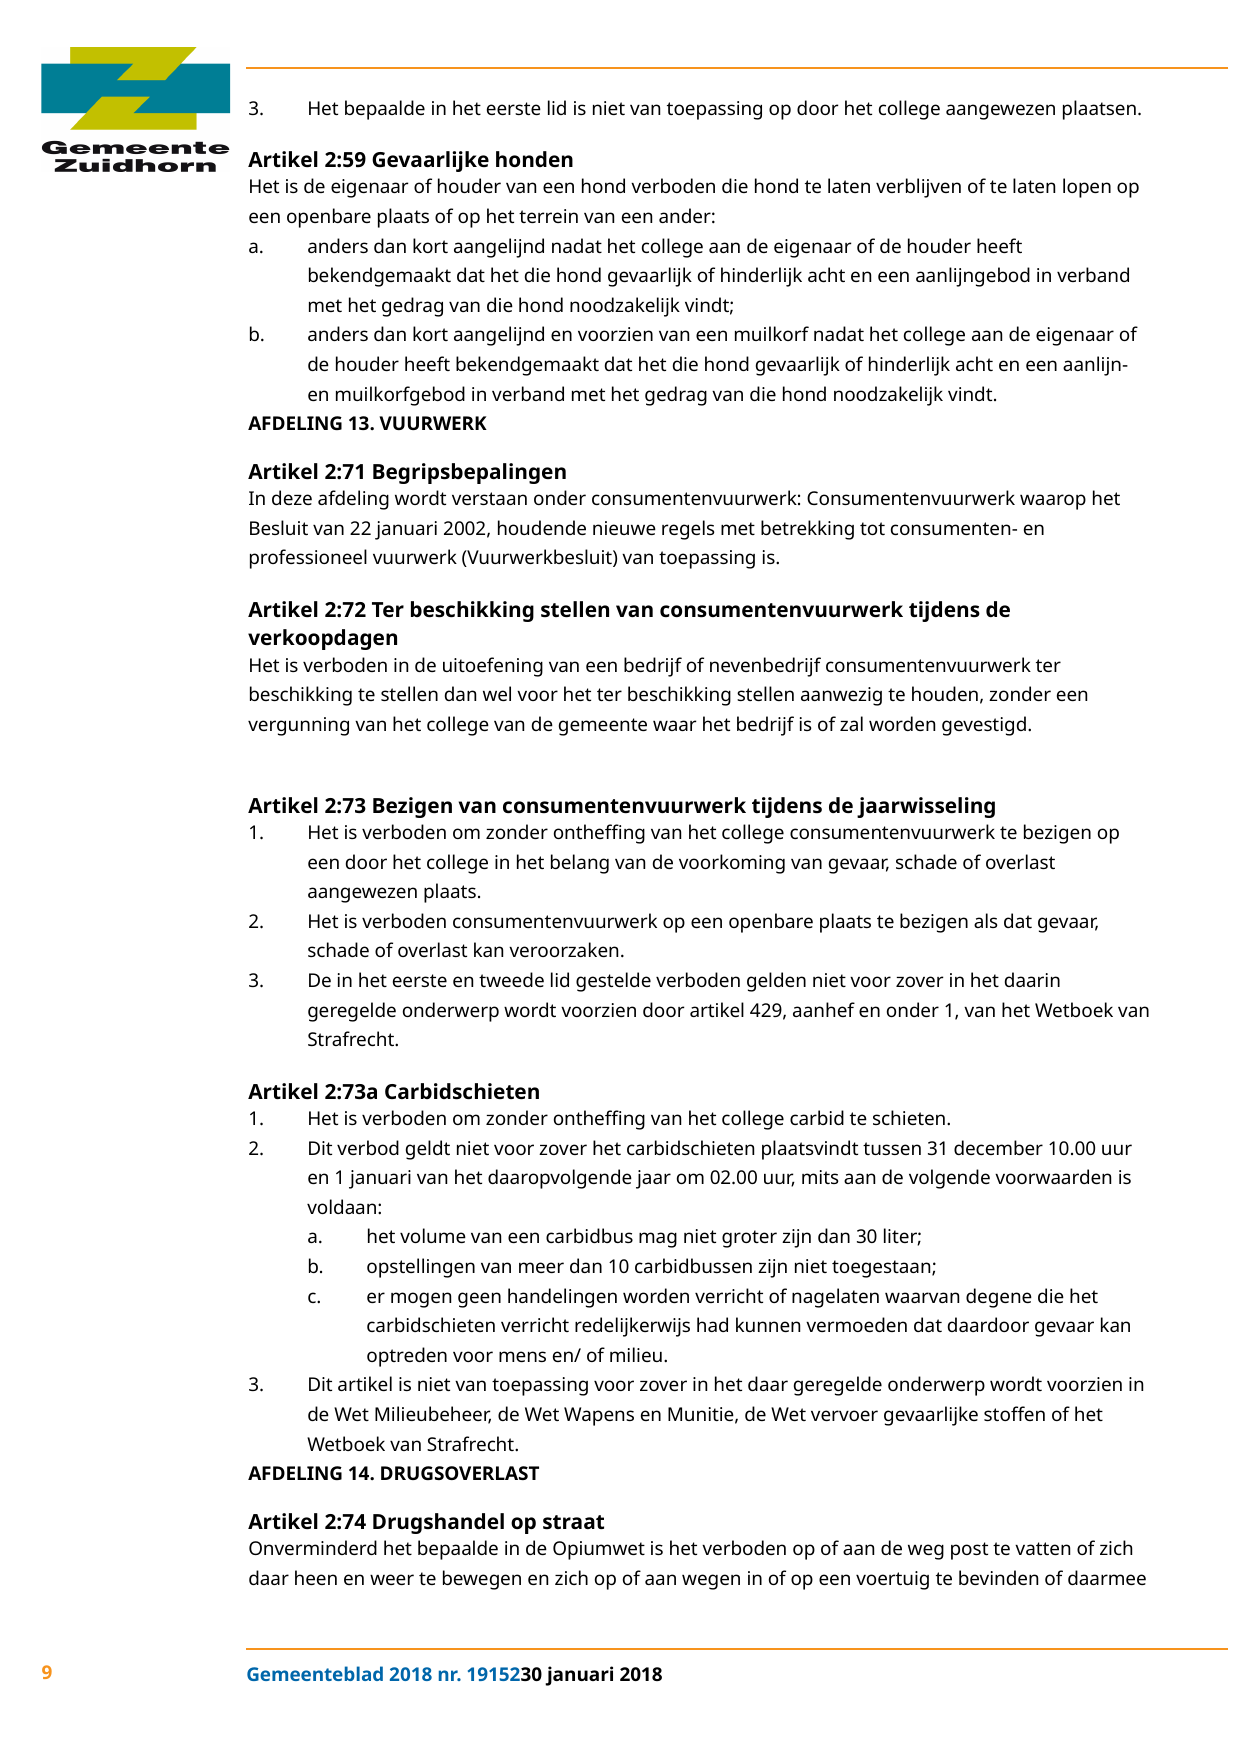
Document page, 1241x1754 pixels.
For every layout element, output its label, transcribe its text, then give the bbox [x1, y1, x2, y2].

text Artikel 2:74 Drugshandel op straat [248, 1507, 1152, 1535]
list De in het eerste en tweede lid gestelde verboden gelden niet voor zover in het daarin geregelde onderwerp wordt voorzien door artikel 429, aanhef en onder 1, van het Wetboek van Strafrecht. [248, 967, 1152, 1052]
list Het is verboden om zonder ontheffing van het college consumentenvuurwerk te bezigen op een door het college in het belang van de voorkoming van gevaar, schade of overlast aangewezen plaats. [248, 819, 1152, 904]
list het volume van een carbidbus mag niet groter zijn dan 30 liter; [307, 1224, 1152, 1249]
list opstellingen van meer dan 10 carbidbussen zijn niet toegestaan; [307, 1253, 1152, 1279]
list Het is verboden om zonder ontheffing van het college carbid te schieten. [248, 1105, 1152, 1131]
picture [41, 47, 231, 172]
list Het is verboden consumentenvuurwerk op een openbare plaats te bezigen als dat gevaar, schade of overlast kan veroorzaken. [248, 908, 1152, 963]
text Het is de eigenaar of houder van een hond verboden die hond te laten verblijven of te laten lopen op een openbare plaats of op het terrein van een ander: [248, 174, 1152, 229]
text Artikel 2:72 Ter beschikking stellen van consumentenvuurwerk tijdens de verkoopdagen [248, 595, 1152, 652]
list anders dan kort aangelijnd nadat het college aan de eigenaar of de houder heeft bekendgemaakt dat het die hond gevaarlijk of hinderlijk acht en een aanlijngebod in verband met het gedrag van die hond noodzakelijk vindt; [248, 233, 1152, 318]
text Onverminderd het bepaalde in de Opiumwet is het verboden op of aan de weg post te vatten of zich daar heen en weer te bewegen en zich op of aan wegen in of op een voertuig te bevinden of daarmee [248, 1535, 1152, 1591]
text Artikel 2:59 Gevaarlijke honden [248, 145, 1152, 174]
text Artikel 2:73 Bezigen van consumentenvuurwerk tijdens de jaarwisseling [248, 791, 1152, 819]
list Dit verbod geldt niet voor zover het carbidschieten plaatsvindt tussen 31 december 10.00 uur en 1 januari van het daaropvolgende jaar om 02.00 uur, mits aan de volgende voorwaarden is voldaan: [248, 1135, 1152, 1220]
list anders dan kort aangelijnd en voorzien van een muilkorf nadat het college aan de eigenaar of de houder heeft bekendgemaakt dat het die hond gevaarlijk of hinderlijk acht en een aanlijn- en muilkorfgebod in verband met het gedrag van die hond noodzakelijk vindt. [248, 322, 1152, 406]
text Artikel 2:71 Begripsbepalingen [248, 457, 1152, 485]
text In deze afdeling wordt verstaan onder consumentenvuurwerk: Consumentenvuurwerk waarop het Besluit van 22 januari 2002, houdende nieuwe regels met betrekking tot consumenten- en professioneel vuurwerk (Vuurwerkbesluit) van toepassing is. [248, 485, 1152, 570]
text AFDELING 13. VUURWERK [248, 410, 1152, 436]
list Het bepaalde in het eerste lid is niet van toepassing op door het college aangewezen plaatsen. [248, 95, 1152, 121]
text Het is verboden in de uitoefening van een bedrijf of nevenbedrijf consumentenvuurwerk ter beschikking te stellen dan wel voor het ter beschikking stellen aanwezig te houden, zonder een vergunning van het college van de gemeente waar het bedrijf is of zal worden gevestigd. [248, 652, 1152, 737]
list er mogen geen handelingen worden verricht of nagelaten waarvan degene die het carbidschieten verricht redelijkerwijs had kunnen vermoeden dat daardoor gevaar kan optreden voor mens en/ of milieu. [307, 1283, 1152, 1368]
text AFDELING 14. DRUGSOVERLAST [248, 1460, 1152, 1486]
list Dit artikel is niet van toepassing voor zover in het daar geregelde onderwerp wordt voorzien in de Wet Milieubeheer, de Wet Wapens en Munitie, de Wet vervoer gevaarlijke stoffen of het Wetboek van Strafrecht. [248, 1372, 1152, 1456]
text Artikel 2:73a Carbidschieten [248, 1077, 1152, 1105]
